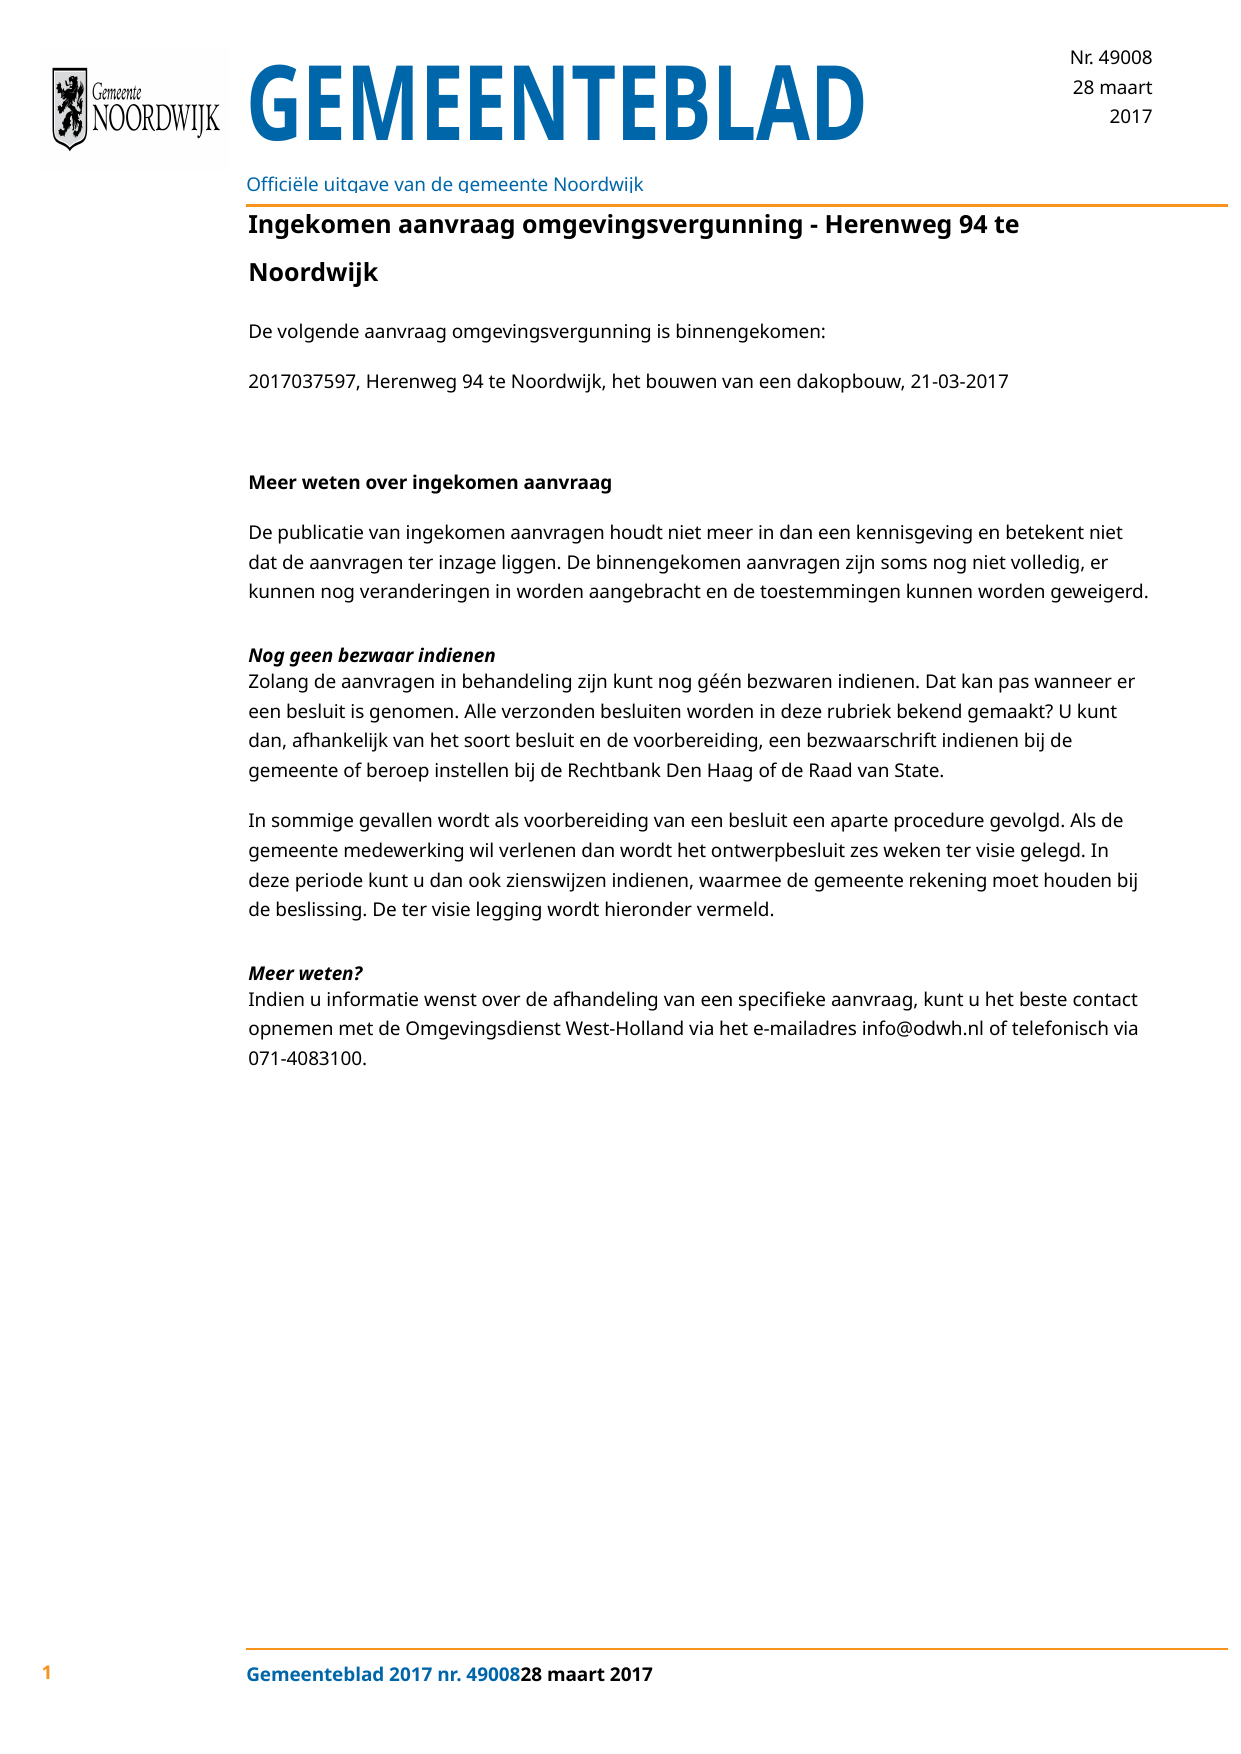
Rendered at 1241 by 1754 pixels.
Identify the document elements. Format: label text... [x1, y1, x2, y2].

text 2017037597, Herenweg 94 te Noordwijk, het bouwen van een dakopbouw, 21-03-2017 [248, 368, 1152, 394]
text Zolang de aanvragen in behandeling zijn kunt nog géén bezwaren indienen. Dat kan pas wanneer er een besluit is genomen. Alle verzonden besluiten worden in deze rubriek bekend gemaakt? U kunt dan, afhankelijk van het soort besluit en de voorbereiding, een bezwaarschrift indienen bij de gemeente of beroep instellen bij de Rechtbank Den Haag of de Raad van State. [248, 668, 1152, 783]
text Nog geen bezwaar indienen [248, 643, 1152, 668]
text De volgende aanvraag omgevingsvergunning is binnengekomen: [248, 318, 1152, 344]
text Ingekomen aanvraag omgevingsvergunning - Herenweg 94 te Noordwijk [248, 207, 1152, 288]
text Meer weten over ingekomen aanvraag [248, 469, 1152, 495]
picture [41, 47, 231, 172]
text Indien u informatie wenst over de afhandeling van een specifieke aanvraag, kunt u het beste contact opnemen met de Omgevingsdienst West-Holland via het e-mailadres info@odwh.nl of telefonisch via 071-4083100. [248, 986, 1152, 1071]
text In sommige gevallen wordt als voorbereiding van een besluit een aparte procedure gevolgd. Als de gemeente medewerking wil verlenen dan wordt het ontwerpbesluit zes weken ter visie gelegd. In deze periode kunt u dan ook zienswijzen indienen, waarmee de gemeente rekening moet houden bij de beslissing. De ter visie legging wordt hieronder vermeld. [248, 808, 1152, 922]
text De publicatie van ingekomen aanvragen houdt niet meer in dan een kennisgeving en betekent niet dat de aanvragen ter inzage liggen. De binnengekomen aanvragen zijn soms nog niet volledig, er kunnen nog veranderingen in worden aangebracht en de toestemmingen kunnen worden geweigerd. [248, 519, 1152, 604]
text Meer weten? [248, 960, 1152, 986]
